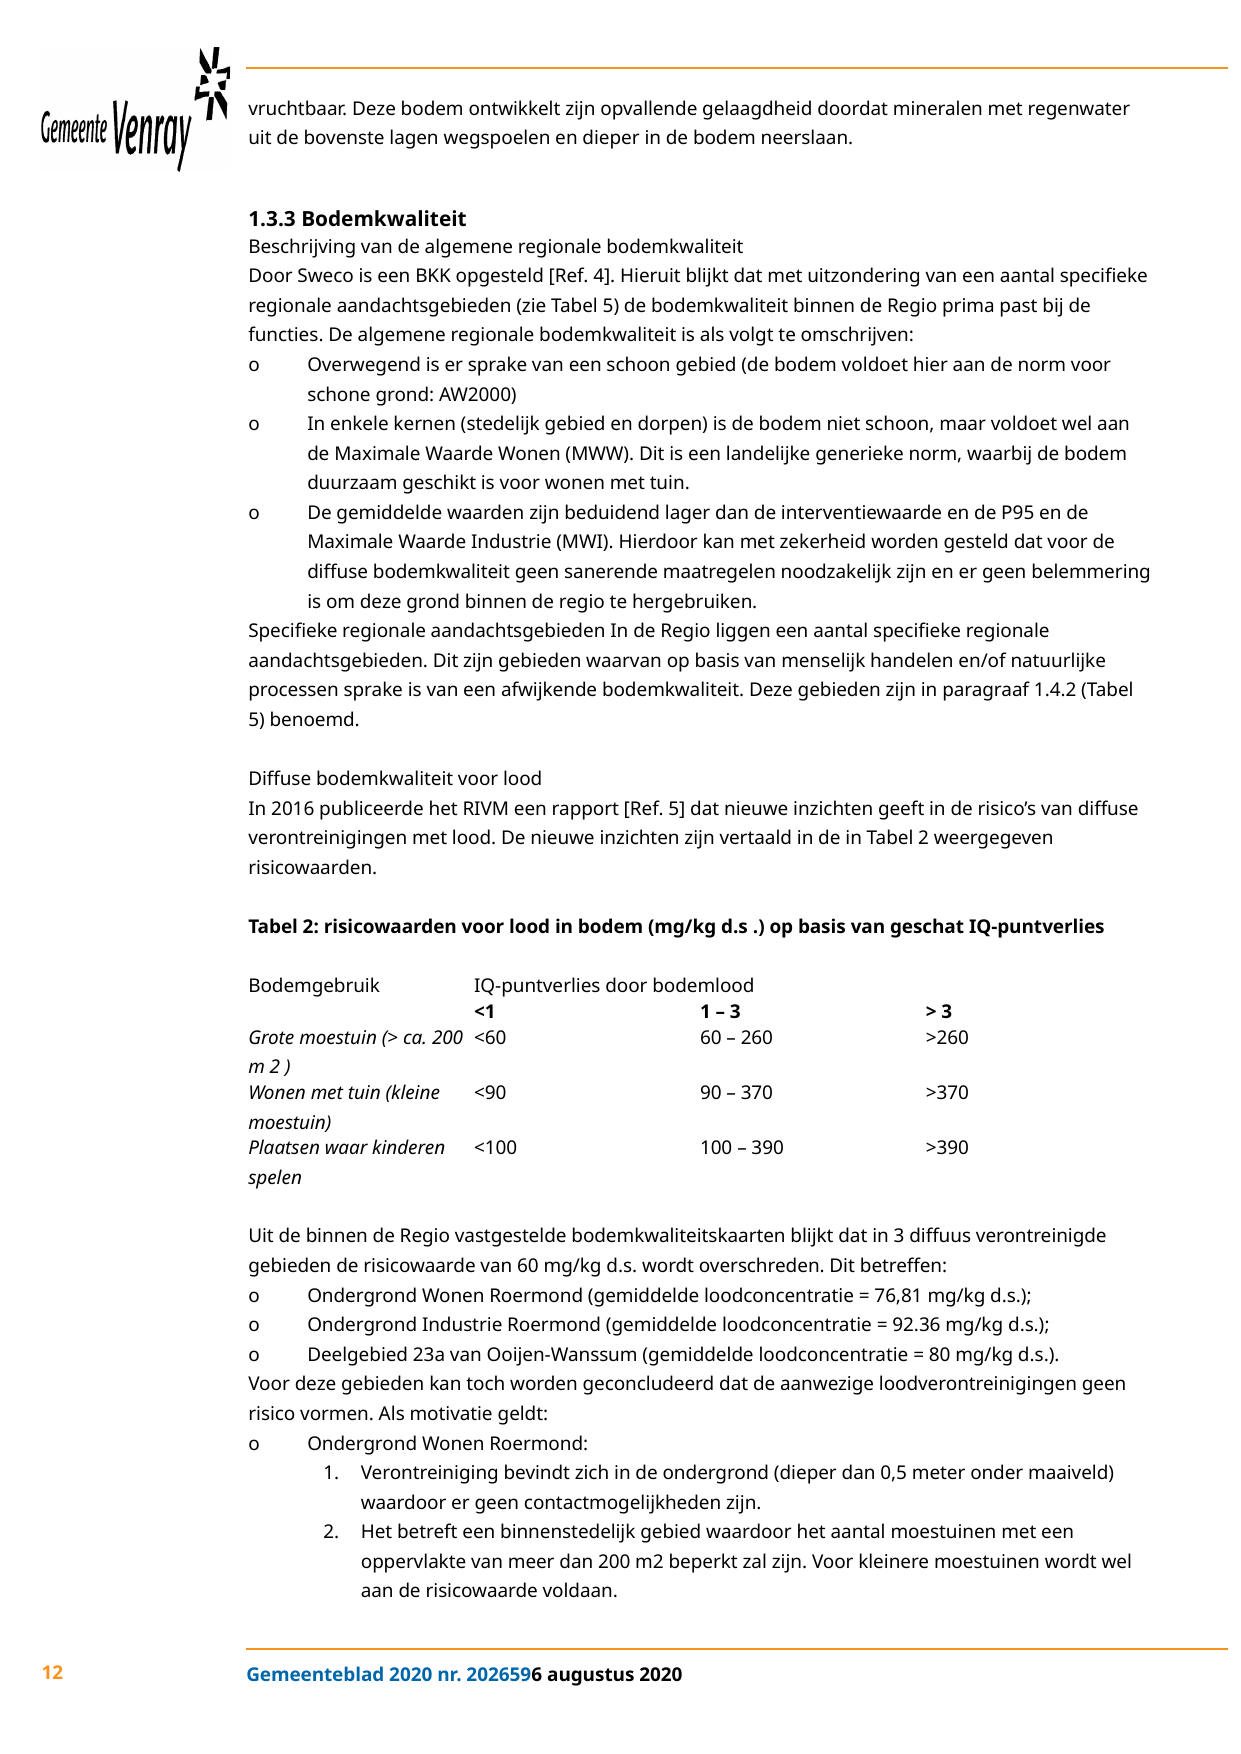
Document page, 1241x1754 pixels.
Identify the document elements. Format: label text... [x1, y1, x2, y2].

table_cell 100 – 390 [700, 1135, 926, 1190]
table_cell >390 [926, 1135, 1152, 1190]
list Deelgebied 23a van Ooijen-Wanssum (gemiddelde loodconcentratie = 80 mg/kg d.s.). [248, 1341, 1152, 1367]
table_cell <100 [474, 1135, 700, 1190]
table_cell 1 – 3 [700, 998, 926, 1024]
table_cell >260 [926, 1024, 1152, 1079]
text 1.3.3 Bodemkwaliteit [248, 204, 1152, 233]
table_cell 90 – 370 [700, 1079, 926, 1134]
table_cell >370 [926, 1079, 1152, 1134]
table_cell Wonen met tuin (kleine moestuin) [248, 1079, 474, 1134]
table_cell > 3 [926, 998, 1152, 1024]
text In 2016 publiceerde het RIVM een rapport [Ref. 5] dat nieuwe inzichten geeft in de risico’s van diffuse verontreinigingen met lood. De nieuwe inzichten zijn vertaald in de in Tabel 2 weergegeven risicowaarden. [248, 795, 1152, 880]
list De gemiddelde waarden zijn beduidend lager dan de interventiewaarde en de P95 en de Maximale Waarde Industrie (MWI). Hierdoor kan met zekerheid worden gesteld dat voor de diffuse bodemkwaliteit geen sanerende maatregelen noodzakelijk zijn en er geen belemmering is om deze grond binnen de regio te hergebruiken. [248, 499, 1152, 613]
list Ondergrond Wonen Roermond (gemiddelde loodconcentratie = 76,81 mg/kg d.s.); [248, 1282, 1152, 1308]
list Ondergrond Industrie Roermond (gemiddelde loodconcentratie = 92.36 mg/kg d.s.); [248, 1311, 1152, 1337]
list Het betreft een binnenstedelijk gebied waardoor het aantal moestuinen met een oppervlakte van meer dan 200 m2 beperkt zal zijn. Voor kleinere moestuinen wordt wel aan de risicowaarde voldaan. [323, 1518, 1152, 1603]
table_cell <60 [474, 1024, 700, 1079]
text Door Sweco is een BKK opgesteld [Ref. 4]. Hieruit blijkt dat met uitzondering van een aantal specifieke regionale aandachtsgebieden (zie Tabel 5) de bodemkwaliteit binnen de Regio prima past bij de functies. De algemene regionale bodemkwaliteit is als volgt te omschrijven: [248, 262, 1152, 347]
text vruchtbaar. Deze bodem ontwikkelt zijn opvallende gelaagdheid doordat mineralen met regenwater uit de bovenste lagen wegspoelen en dieper in de bodem neerslaan. [248, 95, 1152, 150]
table_header Bodemgebruik [248, 973, 474, 1024]
picture [41, 47, 231, 172]
text Beschrijving van de algemene regionale bodemkwaliteit [248, 233, 1152, 258]
text Uit de binnen de Regio vastgestelde bodemkwaliteitskaarten blijkt dat in 3 diffuus verontreinigde gebieden de risicowaarde van 60 mg/kg d.s. wordt overschreden. Dit betreffen: [248, 1223, 1152, 1278]
table_cell Grote moestuin (> ca. 200 m 2 ) [248, 1024, 474, 1079]
list Ondergrond Wonen Roermond: [248, 1430, 1152, 1456]
table_cell <1 [474, 998, 700, 1024]
text Voor deze gebieden kan toch worden geconcludeerd dat de aanwezige loodverontreinigingen geen risico vormen. Als motivatie geldt: [248, 1371, 1152, 1426]
text Diffuse bodemkwaliteit voor lood [248, 765, 1152, 791]
table_cell <90 [474, 1079, 700, 1134]
table_header IQ-puntverlies door bodemlood [474, 973, 1152, 998]
list In enkele kernen (stedelijk gebied en dorpen) is de bodem niet schoon, maar voldoet wel aan de Maximale Waarde Wonen (MWW). Dit is een landelijke generieke norm, waarbij de bodem duurzaam geschikt is voor wonen met tuin. [248, 410, 1152, 495]
list Verontreiniging bevindt zich in de ondergrond (dieper dan 0,5 meter onder maaiveld) waardoor er geen contactmogelijkheden zijn. [323, 1459, 1152, 1515]
table_cell 60 – 260 [700, 1024, 926, 1079]
table_cell Plaatsen waar kinderen spelen [248, 1135, 474, 1190]
text Tabel 2: risicowaarden voor lood in bodem (mg/kg d.s .) op basis van geschat IQ-puntverlies [248, 913, 1152, 939]
list Overwegend is er sprake van een schoon gebied (de bodem voldoet hier aan de norm voor schone grond: AW2000) [248, 351, 1152, 406]
text Specifieke regionale aandachtsgebieden In de Regio liggen een aantal specifieke regionale aandachtsgebieden. Dit zijn gebieden waarvan op basis van menselijk handelen en/of natuurlijke processen sprake is van een afwijkende bodemkwaliteit. Deze gebieden zijn in paragraaf 1.4.2 (Tabel 5) benoemd. [248, 617, 1152, 732]
